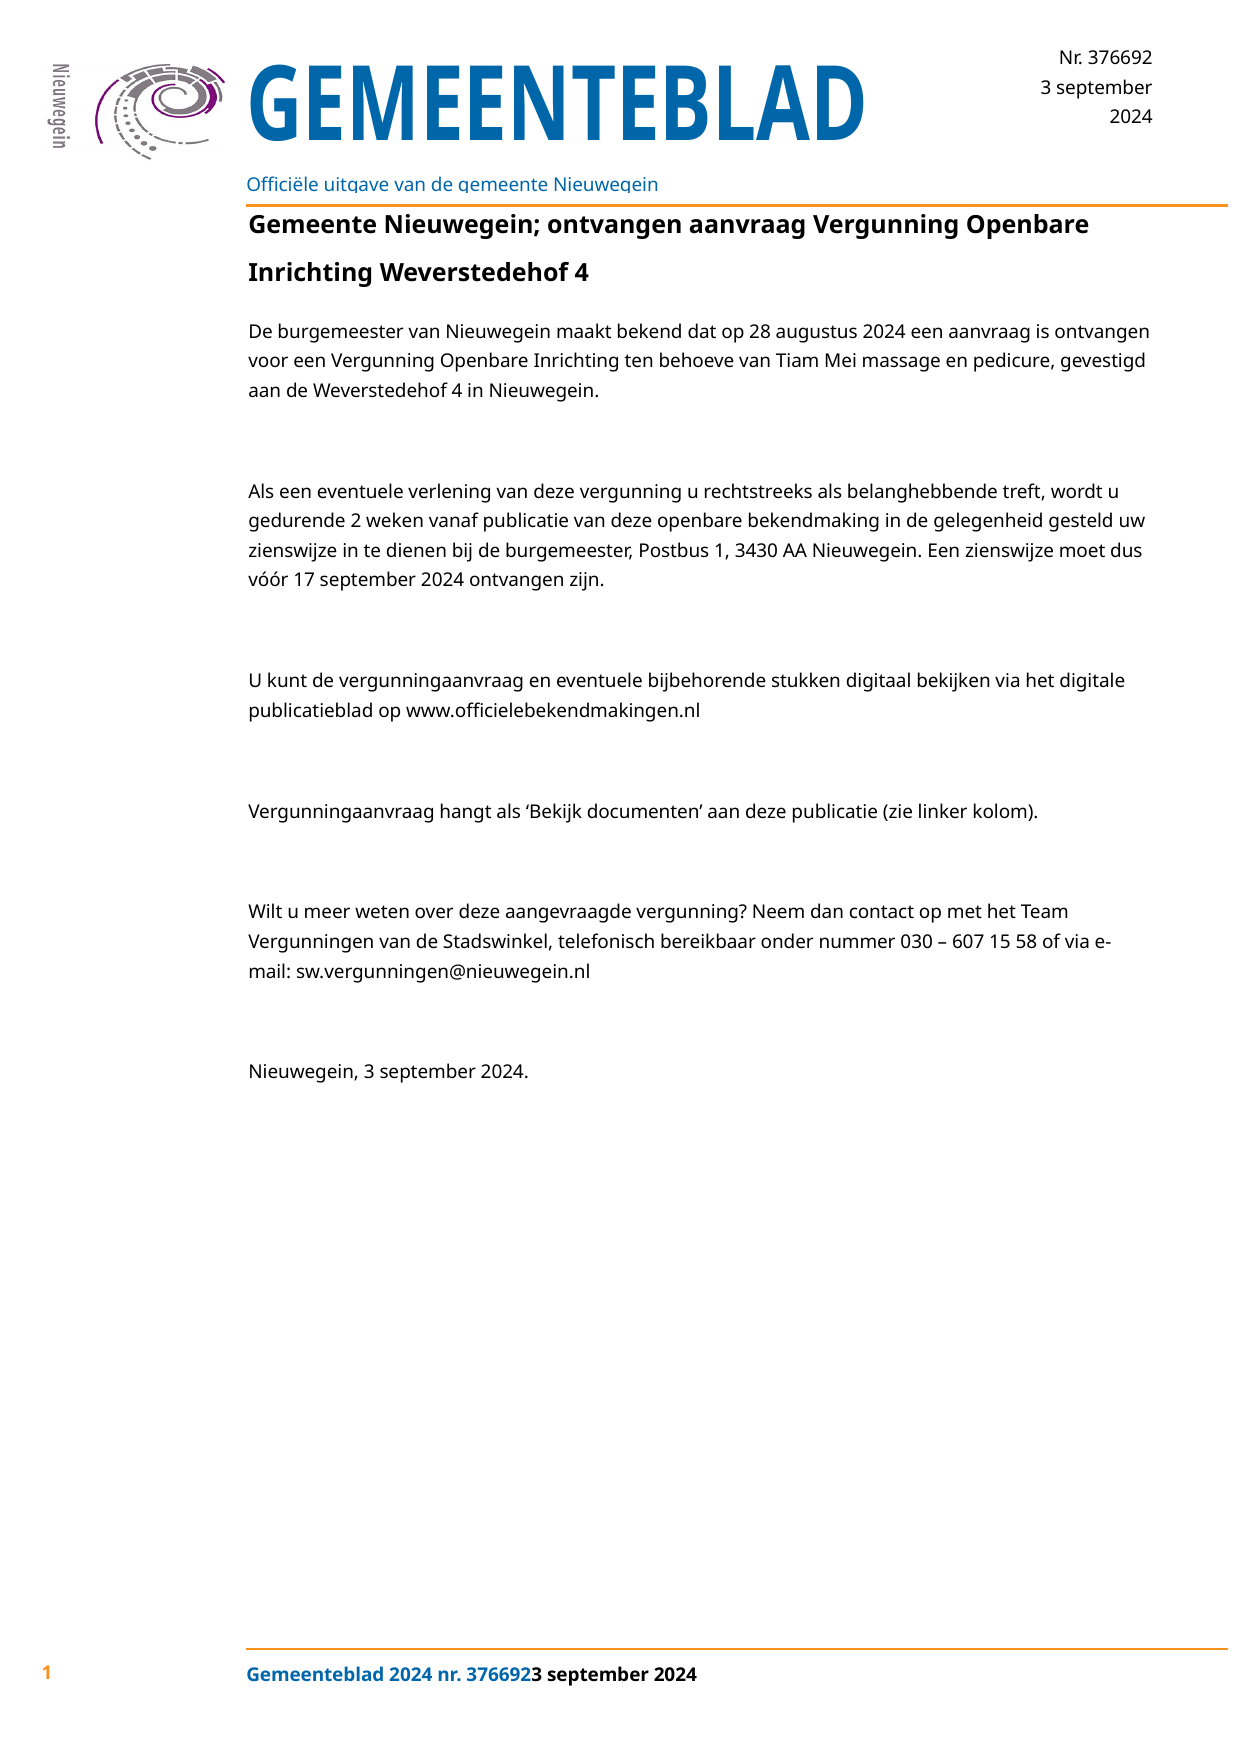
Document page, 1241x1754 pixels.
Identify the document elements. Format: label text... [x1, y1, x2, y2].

text Vergunningaanvraag hangt als ‘Bekijk documenten’ aan deze publicatie (zie linker kolom). [248, 798, 1152, 824]
text Nieuwegein, 3 september 2024. [248, 1059, 1152, 1084]
text U kunt de vergunningaanvraag en eventuele bijbehorende stukken digitaal bekijken via het digitale publicatieblad op www.officielebekendmakingen.nl [248, 667, 1152, 723]
picture [41, 47, 231, 172]
text Gemeente Nieuwegein; ontvangen aanvraag Vergunning Openbare Inrichting Weverstedehof 4 [248, 207, 1152, 288]
text Als een eventuele verlening van deze vergunning u rechtstreeks als belanghebbende treft, wordt u gedurende 2 weken vanaf publicatie van deze openbare bekendmaking in de gelegenheid gesteld uw zienswijze in te dienen bij de burgemeester, Postbus 1, 3430 AA Nieuwegein. Een zienswijze moet dus vóór 17 september 2024 ontvangen zijn. [248, 478, 1152, 592]
text Wilt u meer weten over deze aangevraagde vergunning? Neem dan contact op met het Team Vergunningen van de Stadswinkel, telefonisch bereikbaar onder nummer 030 – 607 15 58 of via e-mail: sw.vergunningen@nieuwegein.nl [248, 899, 1152, 984]
text De burgemeester van Nieuwegein maakt bekend dat op 28 augustus 2024 een aanvraag is ontvangen voor een Vergunning Openbare Inrichting ten behoeve van Tiam Mei massage en pedicure, gevestigd aan de Weverstedehof 4 in Nieuwegein. [248, 318, 1152, 403]
